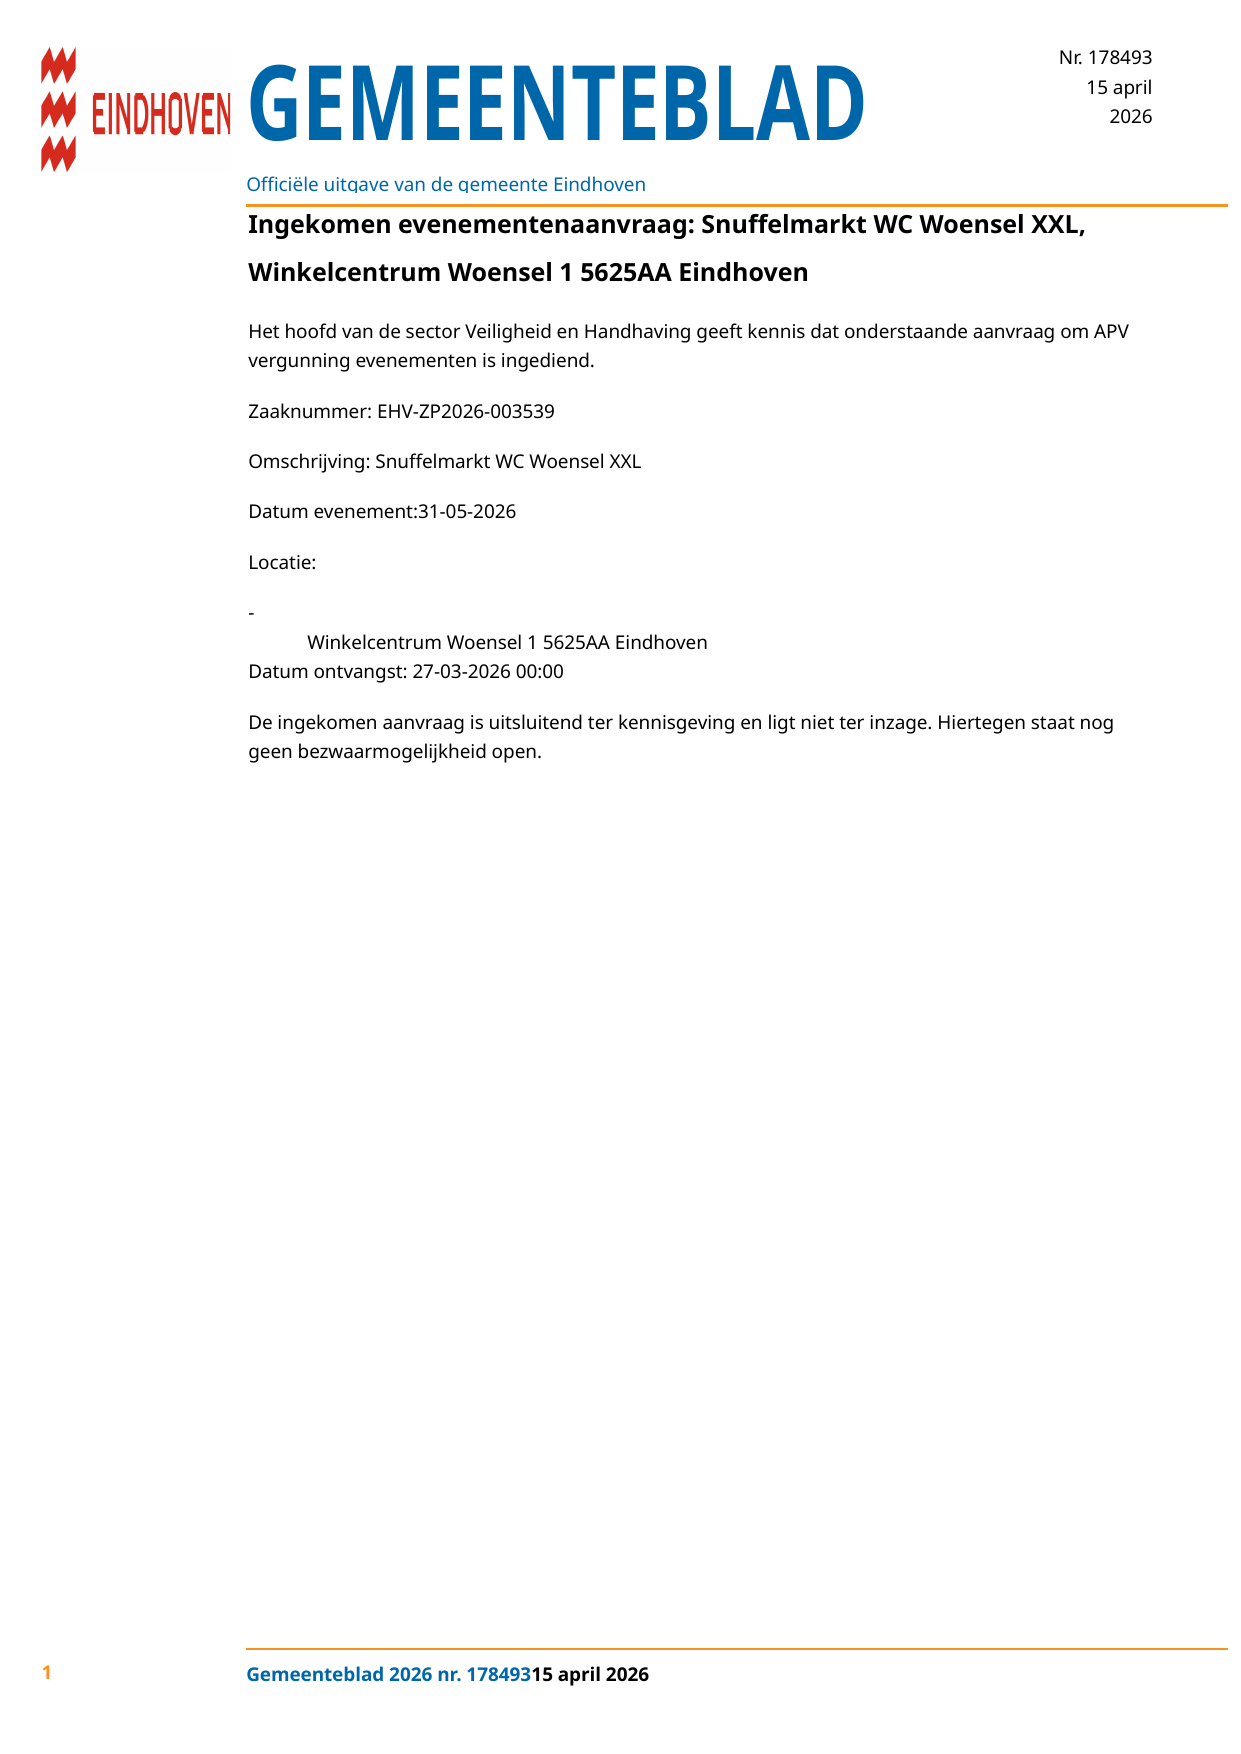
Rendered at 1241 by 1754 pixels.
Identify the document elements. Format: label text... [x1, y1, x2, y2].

text Zaaknummer: EHV-ZP2026-003539 [248, 398, 1152, 424]
list Winkelcentrum Woensel 1 5625AA Eindhoven [248, 629, 1152, 655]
text Datum evenement:31-05-2026 [248, 499, 1152, 524]
text Datum ontvangst: 27-03-2026 00:00 [248, 659, 1152, 684]
picture [41, 47, 231, 172]
text Locatie: [248, 549, 1152, 575]
text Omschrijving: Snuffelmarkt WC Woensel XXL [248, 448, 1152, 474]
text De ingekomen aanvraag is uitsluitend ter kennisgeving en ligt niet ter inzage. Hiertegen staat nog geen bezwaarmogelijkheid open. [248, 709, 1152, 764]
text Het hoofd van de sector Veiligheid en Handhaving geeft kennis dat onderstaande aanvraag om APV vergunning evenementen is ingediend. [248, 318, 1152, 373]
text Ingekomen evenementenaanvraag: Snuffelmarkt WC Woensel XXL, Winkelcentrum Woensel 1 5625AA Eindhoven [248, 207, 1152, 288]
